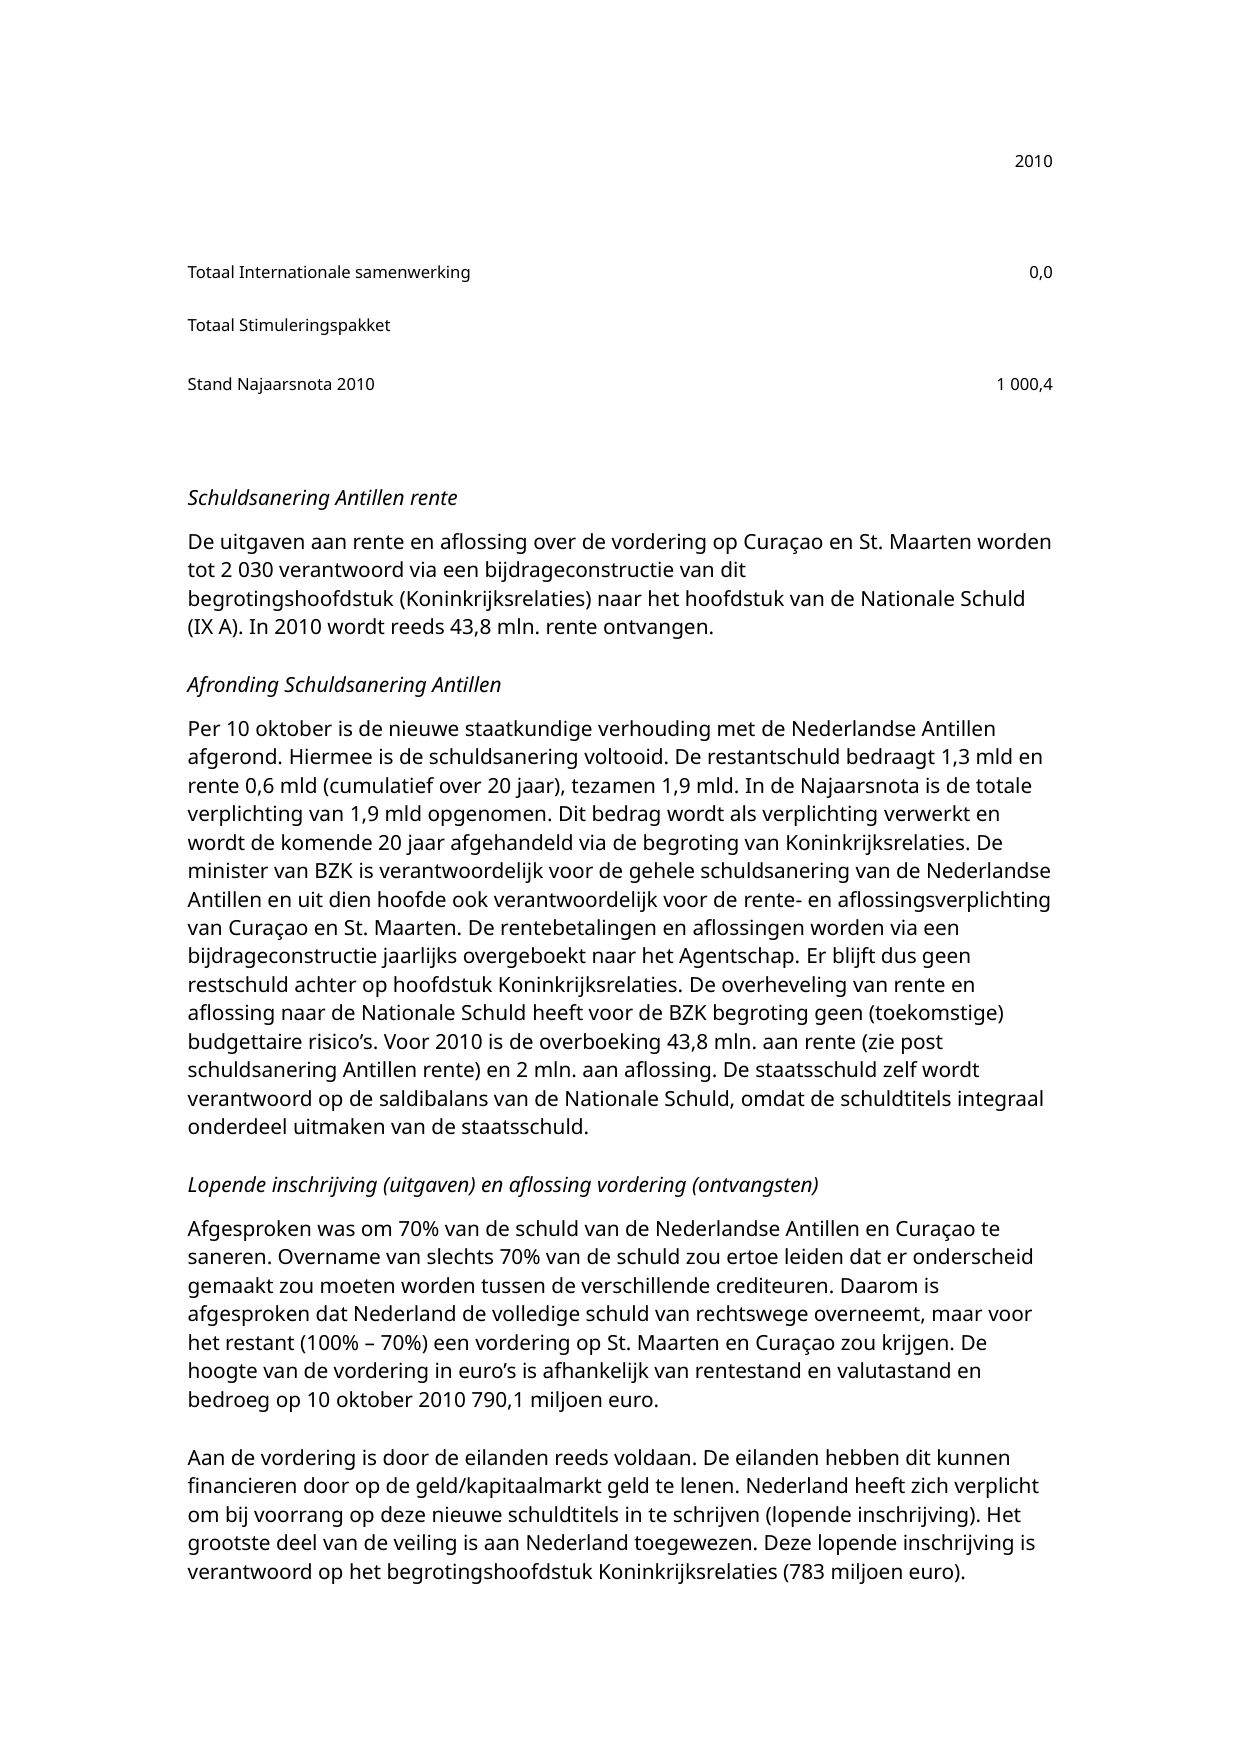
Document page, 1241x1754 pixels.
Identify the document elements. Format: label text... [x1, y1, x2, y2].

table_cell Totaal Internationale samenwerking [188, 261, 879, 314]
table_cell 0,0 [880, 261, 1053, 314]
table_cell Totaal Stimuleringspakket [188, 314, 879, 372]
table_cell 1 000,4 [880, 372, 1053, 425]
text De uitgaven aan rente en aflossing over de vordering op Curaçao en St. Maarten worden tot 2 030 verantwoord via een bijdrageconstructie van dit begrotingshoofdstuk (Koninkrijksrelaties) naar het hoofdstuk van de Nationale Schuld (IX A). In 2010 wordt reeds 43,8 mln. rente ontvangen. [187, 527, 1053, 641]
text Per 10 oktober is de nieuwe staatkundige verhouding met de Nederlandse Antillen afgerond. Hiermee is de schuldsanering voltooid. De restantschuld bedraagt 1,3 mld en rente 0,6 mld (cumulatief over 20 jaar), tezamen 1,9 mld. In de Najaarsnota is de totale verplichting van 1,9 mld opgenomen. Dit bedrag wordt als verplichting verwerkt en wordt de komende 20 jaar afgehandeld via de begroting van Koninkrijksrelaties. De minister van BZK is verantwoordelijk voor de gehele schuldsanering van de Nederlandse Antillen en uit dien hoofde ook verantwoordelijk voor de rente- en aflossingsverplichting van Curaçao en St. Maarten. De rentebetalingen en aflossingen worden via een bijdrageconstructie jaarlijks overgeboekt naar het Agentschap. Er blijft dus geen restschuld achter op hoofdstuk Koninkrijksrelaties. De overheveling van rente en aflossing naar de Nationale Schuld heeft voor de BZK begroting geen (toekomstige) budgettaire risico’s. Voor 2010 is de overboeking 43,8 mln. aan rente (zie post schuldsanering Antillen rente) en 2 mln. aan aflossing. De staatsschuld zelf wordt verantwoord op de saldibalans van de Nationale Schuld, omdat de schuldtitels integraal onderdeel uitmaken van de staatsschuld. [187, 714, 1053, 1141]
table_cell [880, 314, 1053, 372]
text Schuldsanering Antillen rente [187, 483, 1053, 512]
text Afronding Schuldsanering Antillen [187, 671, 1053, 699]
table_header 2010 [880, 150, 1053, 208]
text Aan de vordering is door de eilanden reeds voldaan. De eilanden hebben dit kunnen financieren door op de geld/kapitaalmarkt geld te lenen. Nederland heeft zich verplicht om bij voorrang op deze nieuwe schuldtitels in te schrijven (lopende inschrijving). Het grootste deel van de veiling is aan Nederland toegewezen. Deze lopende inschrijving is verantwoord op het begrotingshoofdstuk Koninkrijksrelaties (783 miljoen euro). [187, 1443, 1053, 1585]
table_cell Stand Najaarsnota 2010 [188, 372, 879, 425]
text Afgesproken was om 70% van de schuld van de Nederlandse Antillen en Curaçao te saneren. Overname van slechts 70% van de schuld zou ertoe leiden dat er onderscheid gemaakt zou moeten worden tussen de verschillende crediteuren. Daarom is afgesproken dat Nederland de volledige schuld van rechtswege overneemt, maar voor het restant (100% – 70%) een vordering op St. Maarten en Curaçao zou krijgen. De hoogte van de vordering in euro’s is afhankelijk van rentestand en valutastand en bedroeg op 10 oktober 2010 790,1 miljoen euro. [187, 1214, 1053, 1413]
text Lopende inschrijving (uitgaven) en aflossing vordering (ontvangsten) [187, 1171, 1053, 1199]
table_cell [880, 209, 1053, 261]
table_header [188, 150, 879, 208]
table_cell [188, 209, 879, 261]
